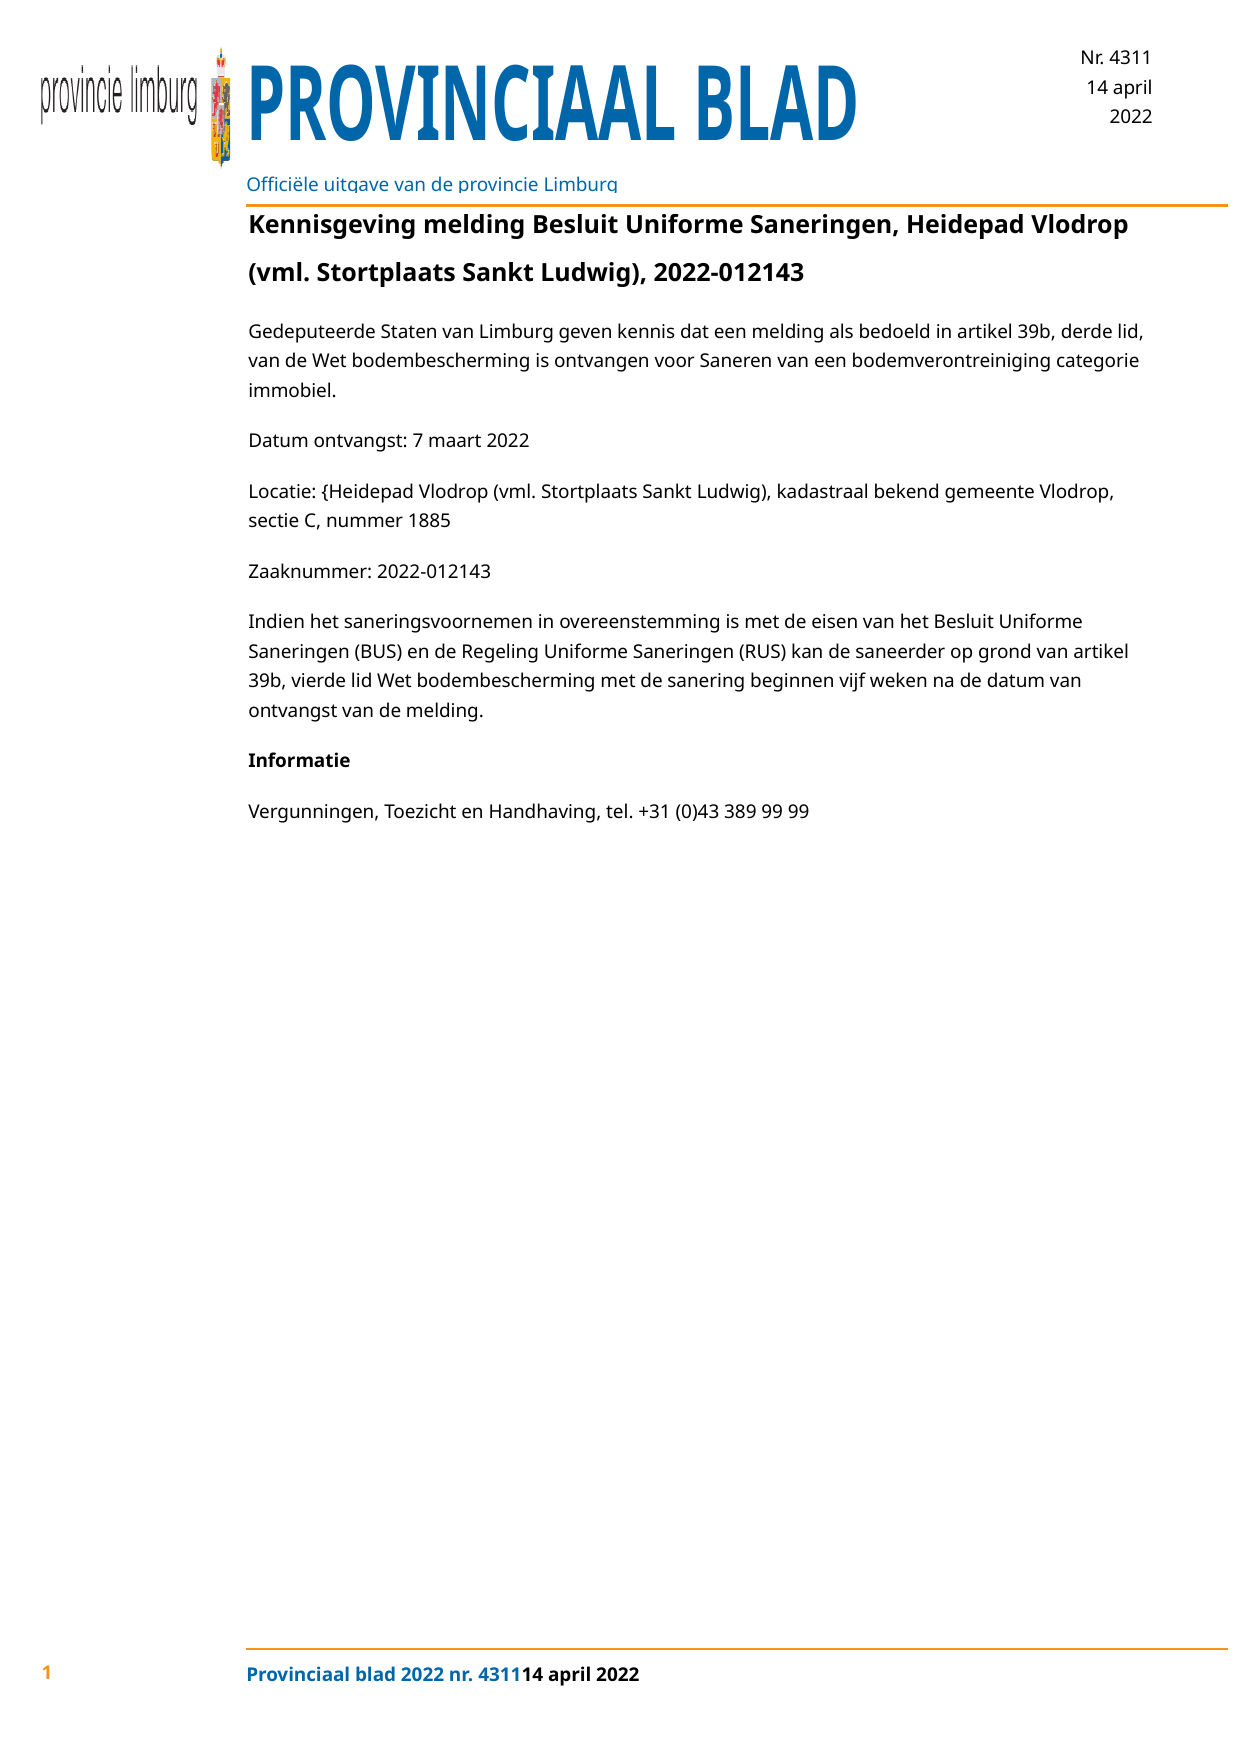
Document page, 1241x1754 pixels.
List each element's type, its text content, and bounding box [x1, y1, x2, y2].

picture [41, 47, 231, 172]
text Indien het saneringsvoornemen in overeenstemming is met de eisen van het Besluit Uniforme Saneringen (BUS) en de Regeling Uniforme Saneringen (RUS) kan de saneerder op grond van artikel 39b, vierde lid Wet bodembescherming met de sanering beginnen vijf weken na de datum van ontvangst van de melding. [248, 608, 1152, 723]
text Locatie: {Heidepad Vlodrop (vml. Stortplaats Sankt Ludwig), kadastraal bekend gemeente Vlodrop, sectie C, nummer 1885 [248, 478, 1152, 533]
text Gedeputeerde Staten van Limburg geven kennis dat een melding als bedoeld in artikel 39b, derde lid, van de Wet bodembescherming is ontvangen voor Saneren van een bodemverontreiniging categorie immobiel. [248, 318, 1152, 403]
text Vergunningen, Toezicht en Handhaving, tel. +31 (0)43 389 99 99 [248, 798, 1152, 824]
text Kennisgeving melding Besluit Uniforme Saneringen, Heidepad Vlodrop (vml. Stortplaats Sankt Ludwig), 2022-012143 [248, 207, 1152, 288]
text Informatie [248, 747, 1152, 773]
text Zaaknummer: 2022-012143 [248, 558, 1152, 584]
text Datum ontvangst: 7 maart 2022 [248, 427, 1152, 453]
